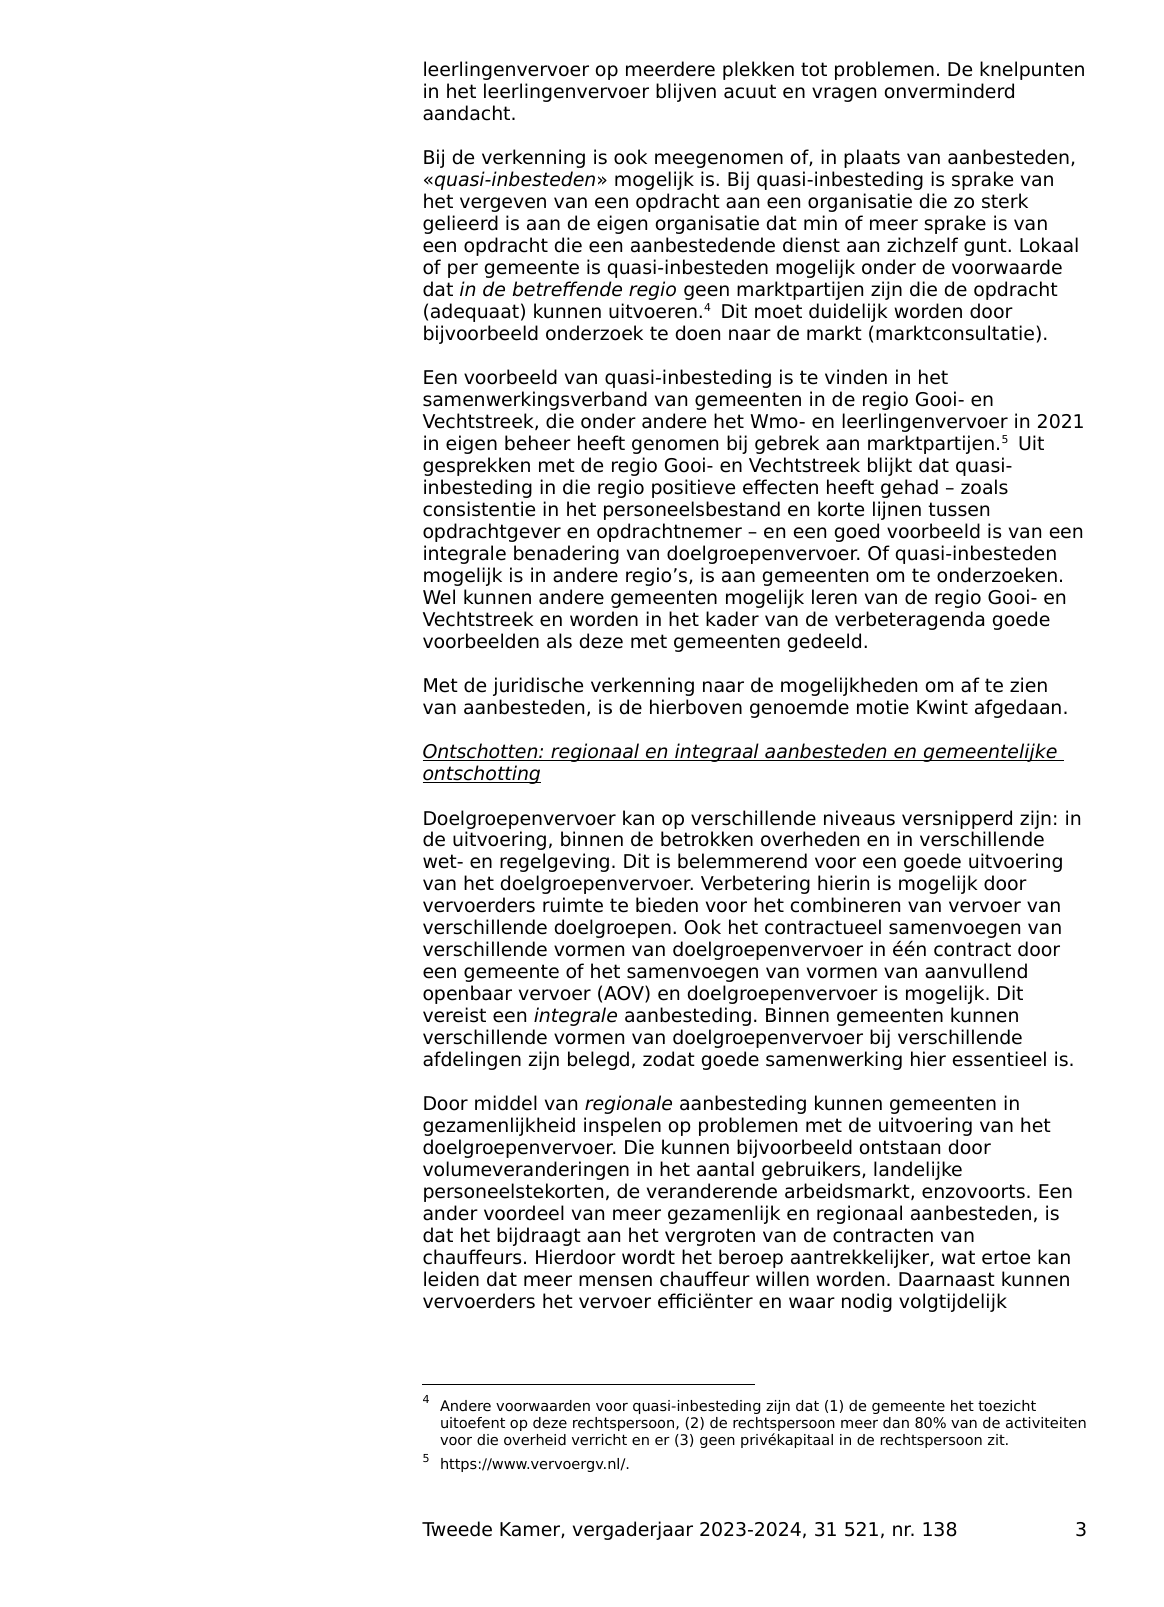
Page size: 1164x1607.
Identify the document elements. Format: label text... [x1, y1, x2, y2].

text Een voorbeeld van quasi-inbesteding is te vinden in het samenwerkingsverband van gemeenten in de regio Gooi- en Vechtstreek, die onder andere het Wmo- en leerlingenvervoer in 2021 in eigen beheer heeft genomen bij gebrek aan marktpartijen. Uit gesprekken met de regio Gooi- en Vechtstreek blijkt dat quasi-inbesteding in die regio positieve effecten heeft gehad – zoals consistentie in het personeelsbestand en korte lijnen tussen opdrachtgever en opdrachtnemer – en een goed voorbeeld is van een integrale benadering van doelgroepenvervoer. Of quasi-inbesteden mogelijk is in andere regio’s, is aan gemeenten om te onderzoeken. Wel kunnen andere gemeenten mogelijk leren van de regio Gooi- en Vechtstreek en worden in het kader van de verbeteragenda goede voorbeelden als deze met gemeenten gedeeld. [422, 367, 1087, 653]
text Andere voorwaarden voor quasi-inbesteding zijn dat (1) de gemeente het toezicht uitoefent op deze rechtspersoon, (2) de rechtspersoon meer dan 80% van de activiteiten voor die overheid verricht en er (3) geen privékapitaal in de rechtspersoon zit. [422, 1393, 1087, 1449]
text Bij de verkenning is ook meegenomen of, in plaats van aanbesteden, «quasi-inbesteden» mogelijk is. Bij quasi-inbesteding is sprake van het vergeven van een opdracht aan een organisatie die zo sterk gelieerd is aan de eigen organisatie dat min of meer sprake is van een opdracht die een aanbestedende dienst aan zichzelf gunt. Lokaal of per gemeente is quasi-inbesteden mogelijk onder de voorwaarde dat in de betreffende regio geen marktpartijen zijn die de opdracht (adequaat) kunnen uitvoeren. Dit moet duidelijk worden door bijvoorbeeld onderzoek te doen naar de markt (marktconsultatie). [422, 147, 1087, 345]
text https://www.vervoergv.nl/. [422, 1452, 1087, 1474]
text Door middel van regionale aanbesteding kunnen gemeenten in gezamenlijkheid inspelen op problemen met de uitvoering van het doelgroepenvervoer. Die kunnen bijvoorbeeld ontstaan door volumeveranderingen in het aantal gebruikers, landelijke personeelstekorten, de veranderende arbeidsmarkt, enzovoorts. Een ander voordeel van meer gezamenlijk en regionaal aanbesteden, is dat het bijdraagt aan het vergroten van de contracten van chauffeurs. Hierdoor wordt het beroep aantrekkelijker, wat ertoe kan leiden dat meer mensen chauffeur willen worden. Daarnaast kunnen vervoerders het vervoer efficiënter en waar nodig volgtijdelijk [422, 1093, 1087, 1313]
text Met de juridische verkenning naar de mogelijkheden om af te zien van aanbesteden, is de hierboven genoemde motie Kwint afgedaan. [422, 675, 1087, 719]
text Doelgroepenvervoer kan op verschillende niveaus versnipperd zijn: in de uitvoering, binnen de betrokken overheden en in verschillende wet- en regelgeving. Dit is belemmerend voor een goede uitvoering van het doelgroepenvervoer. Verbetering hierin is mogelijk door vervoerders ruimte te bieden voor het combineren van vervoer van verschillende doelgroepen. Ook het contractueel samenvoegen van verschillende vormen van doelgroepenvervoer in één contract door een gemeente of het samenvoegen van vormen van aanvullend openbaar vervoer (AOV) en doelgroepenvervoer is mogelijk. Dit vereist een integrale aanbesteding. Binnen gemeenten kunnen verschillende vormen van doelgroepenvervoer bij verschillende afdelingen zijn belegd, zodat goede samenwerking hier essentieel is. [422, 807, 1087, 1071]
subtitle Ontschotten: regionaal en integraal aanbesteden en gemeentelijke ontschotting [422, 741, 1087, 785]
text leerlingenvervoer op meerdere plekken tot problemen. De knelpunten in het leerlingenvervoer blijven acuut en vragen onverminderd aandacht. [422, 59, 1087, 125]
